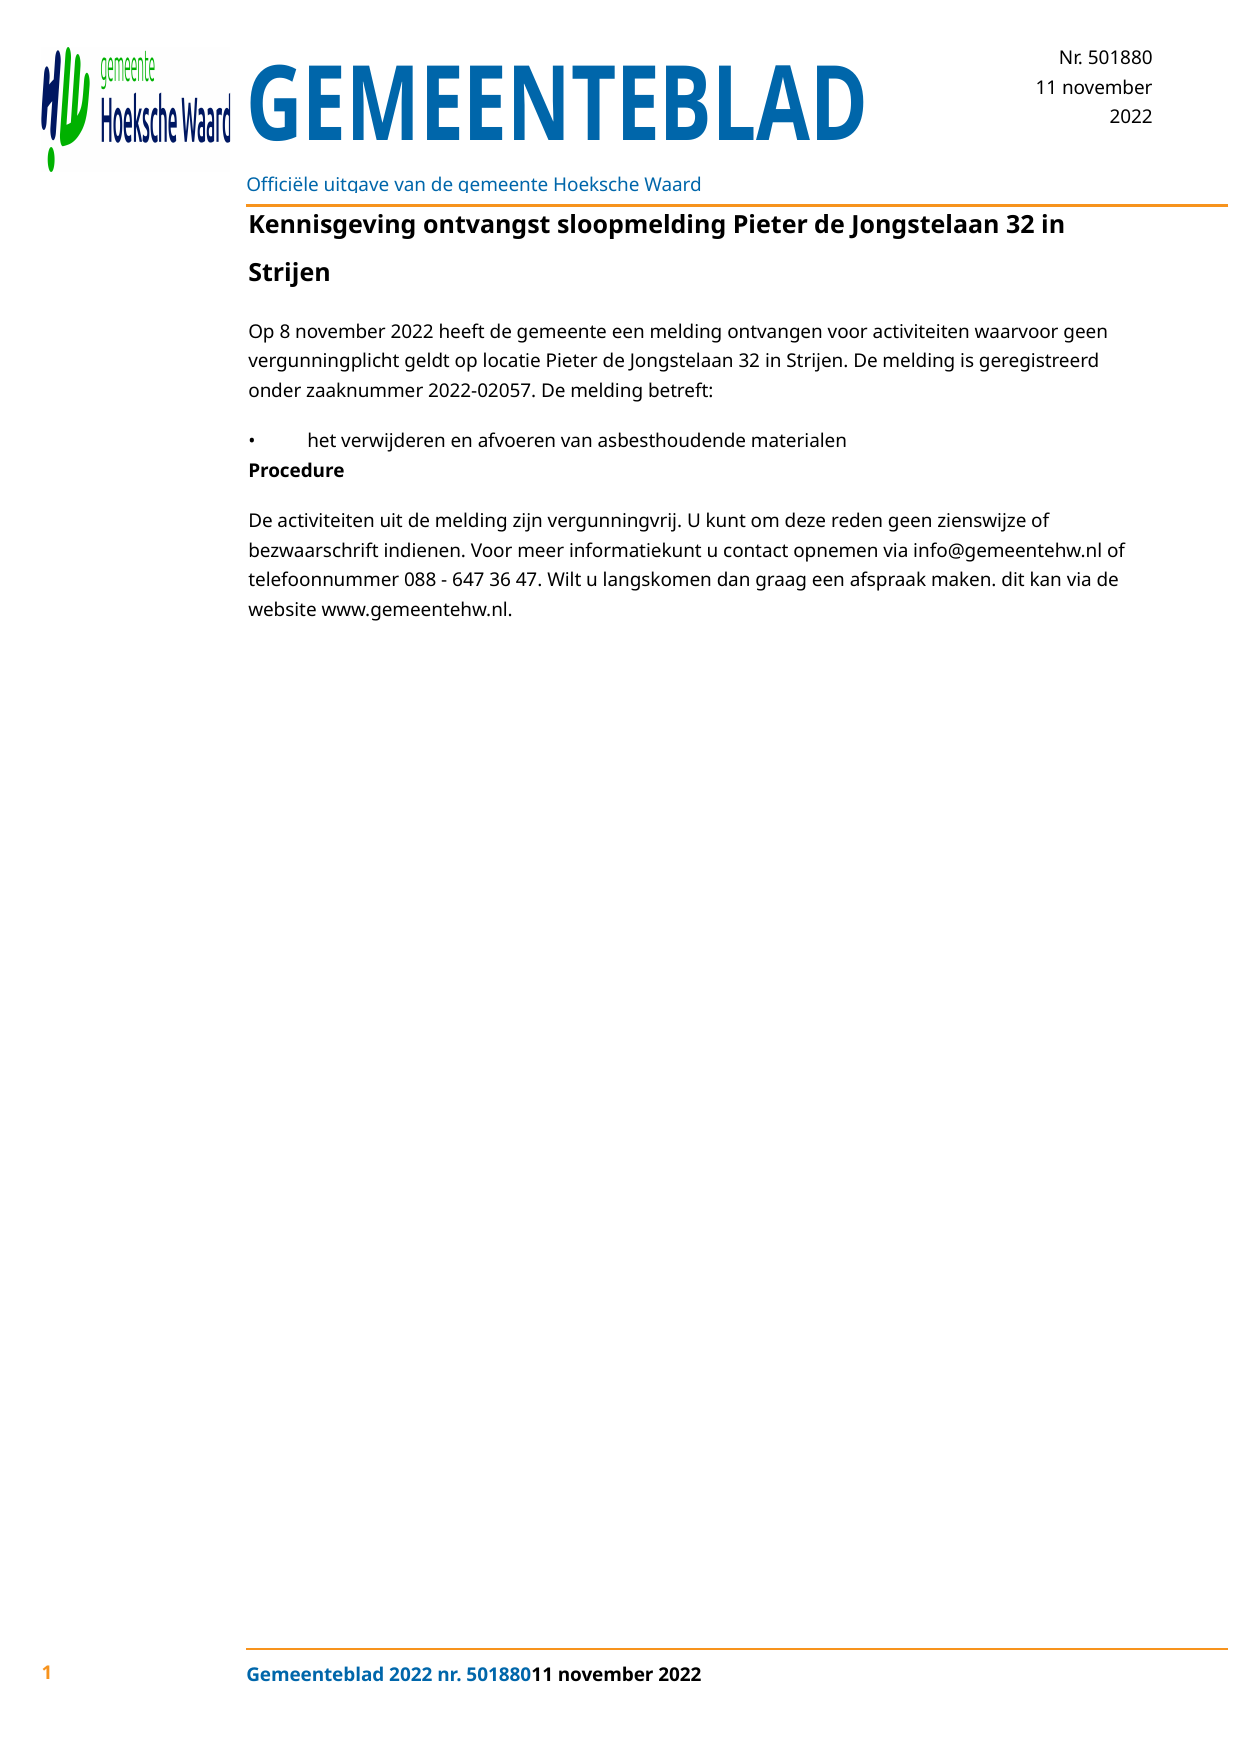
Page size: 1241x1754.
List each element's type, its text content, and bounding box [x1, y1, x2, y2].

list het verwijderen en afvoeren van asbesthoudende materialen [248, 427, 1152, 453]
text De activiteiten uit de melding zijn vergunningvrij. U kunt om deze reden geen zienswijze of bezwaarschrift indienen. Voor meer informatiekunt u contact opnemen via info@gemeentehw.nl of telefoonnummer 088 - 647 36 47. Wilt u langskomen dan graag een afspraak maken. dit kan via de website www.gemeentehw.nl. [248, 507, 1152, 622]
text Kennisgeving ontvangst sloopmelding Pieter de Jongstelaan 32 in Strijen [248, 207, 1152, 288]
text Procedure [248, 457, 1152, 483]
picture [41, 47, 231, 172]
text Op 8 november 2022 heeft de gemeente een melding ontvangen voor activiteiten waarvoor geen vergunningplicht geldt op locatie Pieter de Jongstelaan 32 in Strijen. De melding is geregistreerd onder zaaknummer 2022-02057. De melding betreft: [248, 318, 1152, 403]
